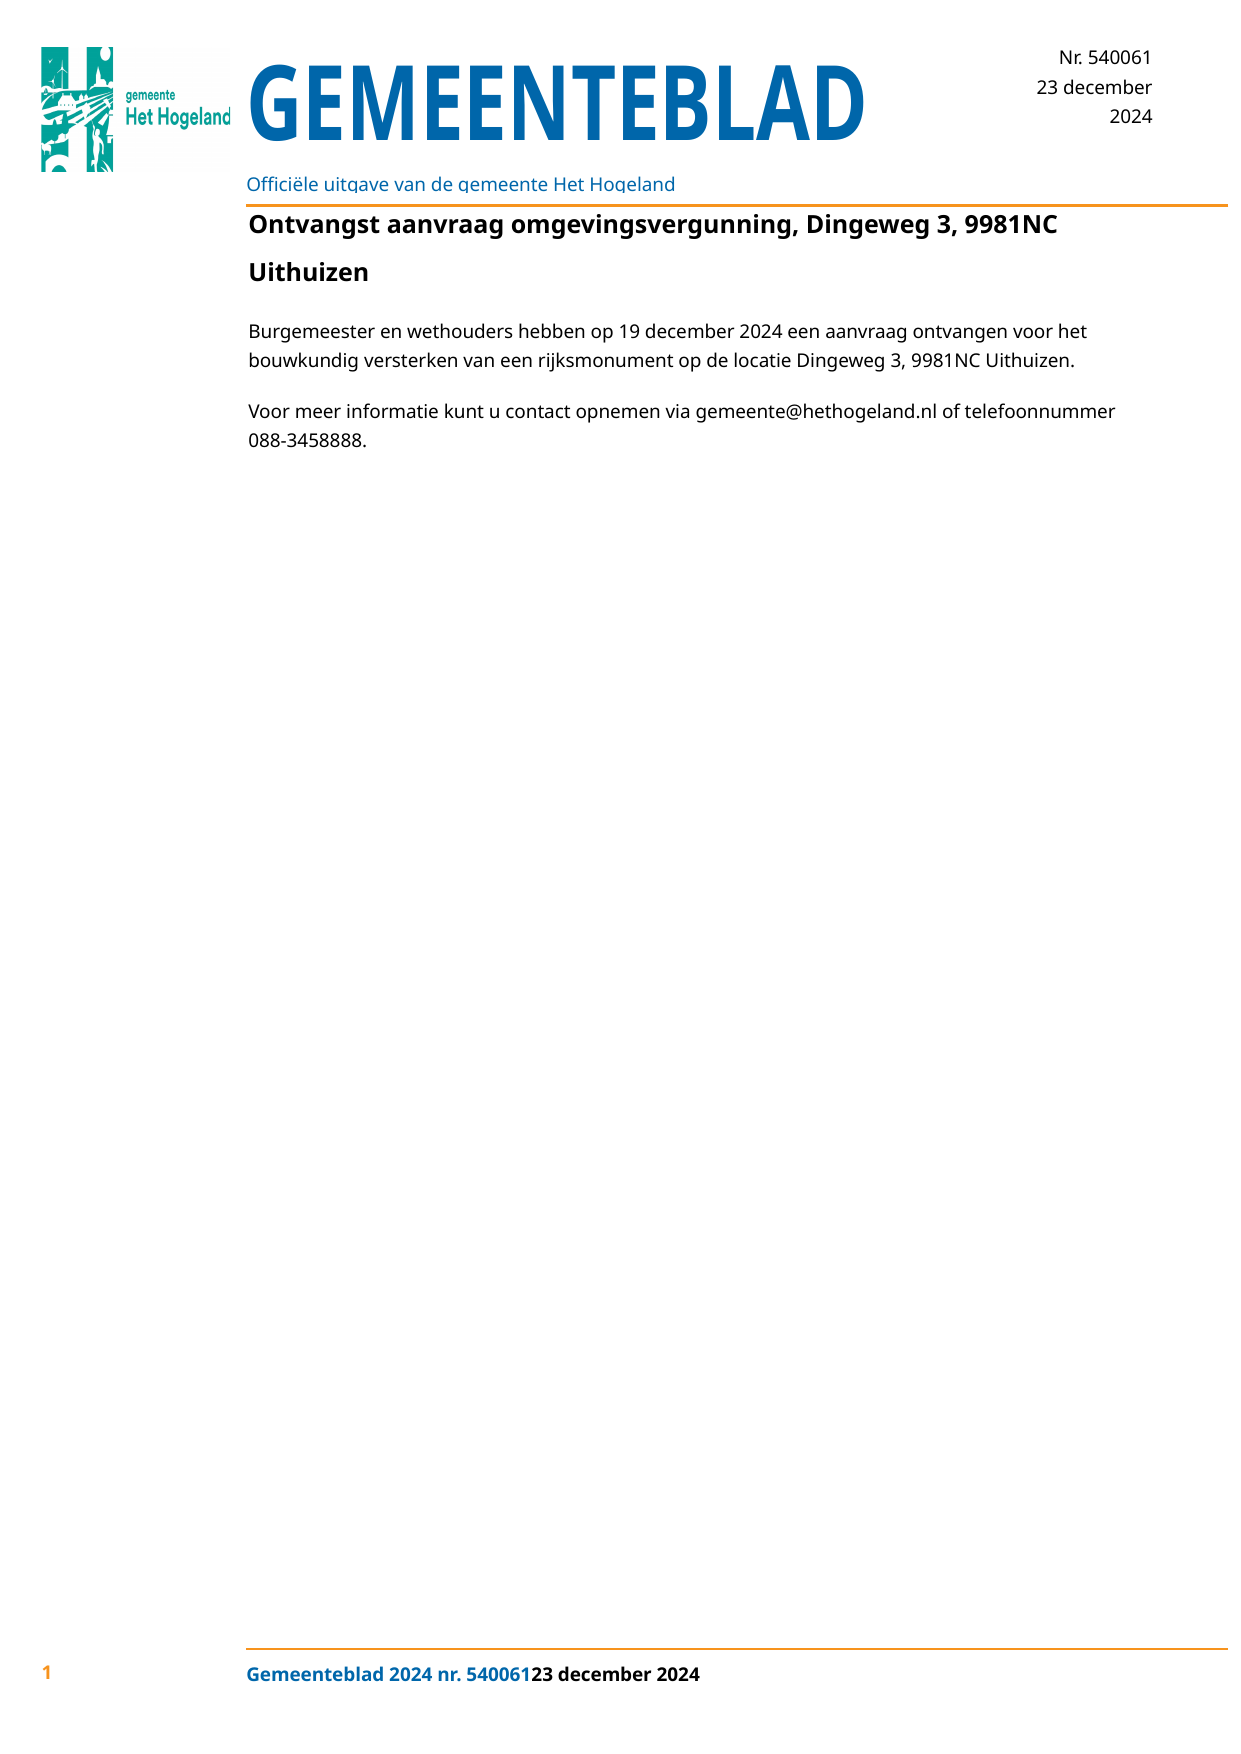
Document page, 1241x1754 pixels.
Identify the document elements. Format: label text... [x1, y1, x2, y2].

text Burgemeester en wethouders hebben op 19 december 2024 een aanvraag ontvangen voor het bouwkundig versterken van een rijksmonument op de locatie Dingeweg 3, 9981NC Uithuizen. [248, 318, 1152, 373]
text Voor meer informatie kunt u contact opnemen via gemeente@hethogeland.nl of telefoonnummer 088-3458888. [248, 398, 1152, 453]
text Ontvangst aanvraag omgevingsvergunning, Dingeweg 3, 9981NC Uithuizen [248, 207, 1152, 288]
picture [41, 47, 231, 172]
